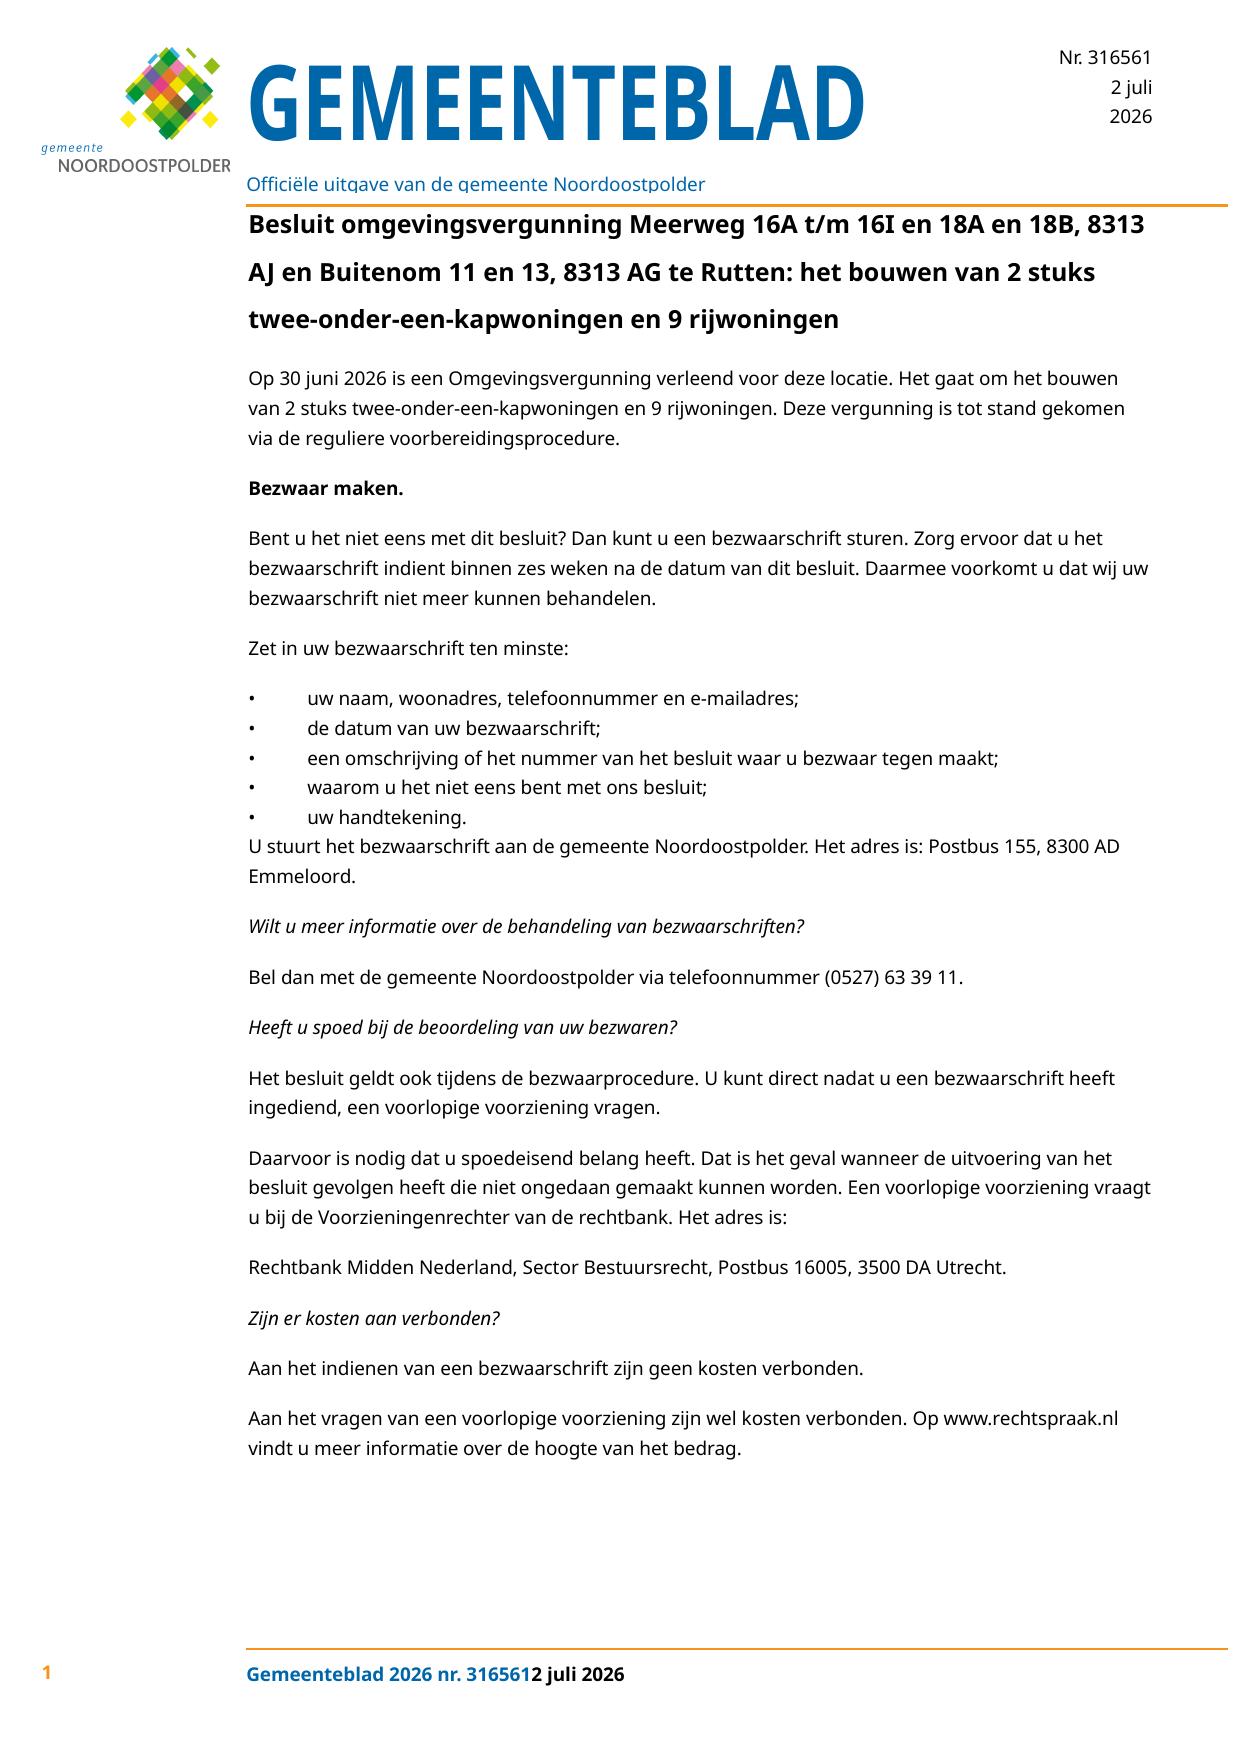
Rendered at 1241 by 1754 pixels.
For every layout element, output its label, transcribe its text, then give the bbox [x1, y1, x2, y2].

picture [41, 47, 231, 172]
text Aan het vragen van een voorlopige voorziening zijn wel kosten verbonden. Op www.rechtspraak.nl vindt u meer informatie over de hoogte van het bedrag. [248, 1406, 1152, 1461]
list een omschrijving of het nummer van het besluit waar u bezwaar tegen maakt; [248, 745, 1152, 770]
list uw handtekening. [248, 804, 1152, 829]
text Bent u het niet eens met dit besluit? Dan kunt u een bezwaarschrift sturen. Zorg ervoor dat u het bezwaarschrift indient binnen zes weken na de datum van dit besluit. Daarmee voorkomt u dat wij uw bezwaarschrift niet meer kunnen behandelen. [248, 526, 1152, 610]
text Zijn er kosten aan verbonden? [248, 1305, 1152, 1330]
text U stuurt het bezwaarschrift aan de gemeente Noordoostpolder. Het adres is: Postbus 155, 8300 AD Emmeloord. [248, 833, 1152, 889]
text Op 30 juni 2026 is een Omgevingsvergunning verleend voor deze locatie. Het gaat om het bouwen van 2 stuks twee-onder-een-kapwoningen en 9 rijwoningen. Deze vergunning is tot stand gekomen via de reguliere voorbereidingsprocedure. [248, 366, 1152, 450]
list de datum van uw bezwaarschrift; [248, 715, 1152, 741]
text Wilt u meer informatie over de behandeling van bezwaarschriften? [248, 913, 1152, 939]
text Het besluit geldt ook tijdens de bezwaarprocedure. U kunt direct nadat u een bezwaarschrift heeft ingediend, een voorlopige voorziening vragen. [248, 1065, 1152, 1120]
text Aan het indienen van een bezwaarschrift zijn geen kosten verbonden. [248, 1355, 1152, 1381]
list waarom u het niet eens bent met ons besluit; [248, 774, 1152, 800]
text Besluit omgevingsvergunning Meerweg 16A t/m 16I en 18A en 18B, 8313 AJ en Buitenom 11 en 13, 8313 AG te Rutten: het bouwen van 2 stuks twee-onder-een-kapwoningen en 9 rijwoningen [248, 207, 1152, 336]
text Heeft u spoed bij de beoordeling van uw bezwaren? [248, 1014, 1152, 1040]
text Bezwaar maken. [248, 475, 1152, 501]
list uw naam, woonadres, telefoonnummer en e-mailadres; [248, 686, 1152, 711]
text Rechtbank Midden Nederland, Sector Bestuursrecht, Postbus 16005, 3500 DA Utrecht. [248, 1254, 1152, 1280]
text Bel dan met de gemeente Noordoostpolder via telefoonnummer (0527) 63 39 11. [248, 964, 1152, 989]
text Zet in uw bezwaarschrift ten minste: [248, 635, 1152, 661]
text Daarvoor is nodig dat u spoedeisend belang heeft. Dat is het geval wanneer de uitvoering van het besluit gevolgen heeft die niet ongedaan gemaakt kunnen worden. Een voorlopige voorziening vraagt u bij de Voorzieningenrechter van de rechtbank. Het adres is: [248, 1145, 1152, 1229]
